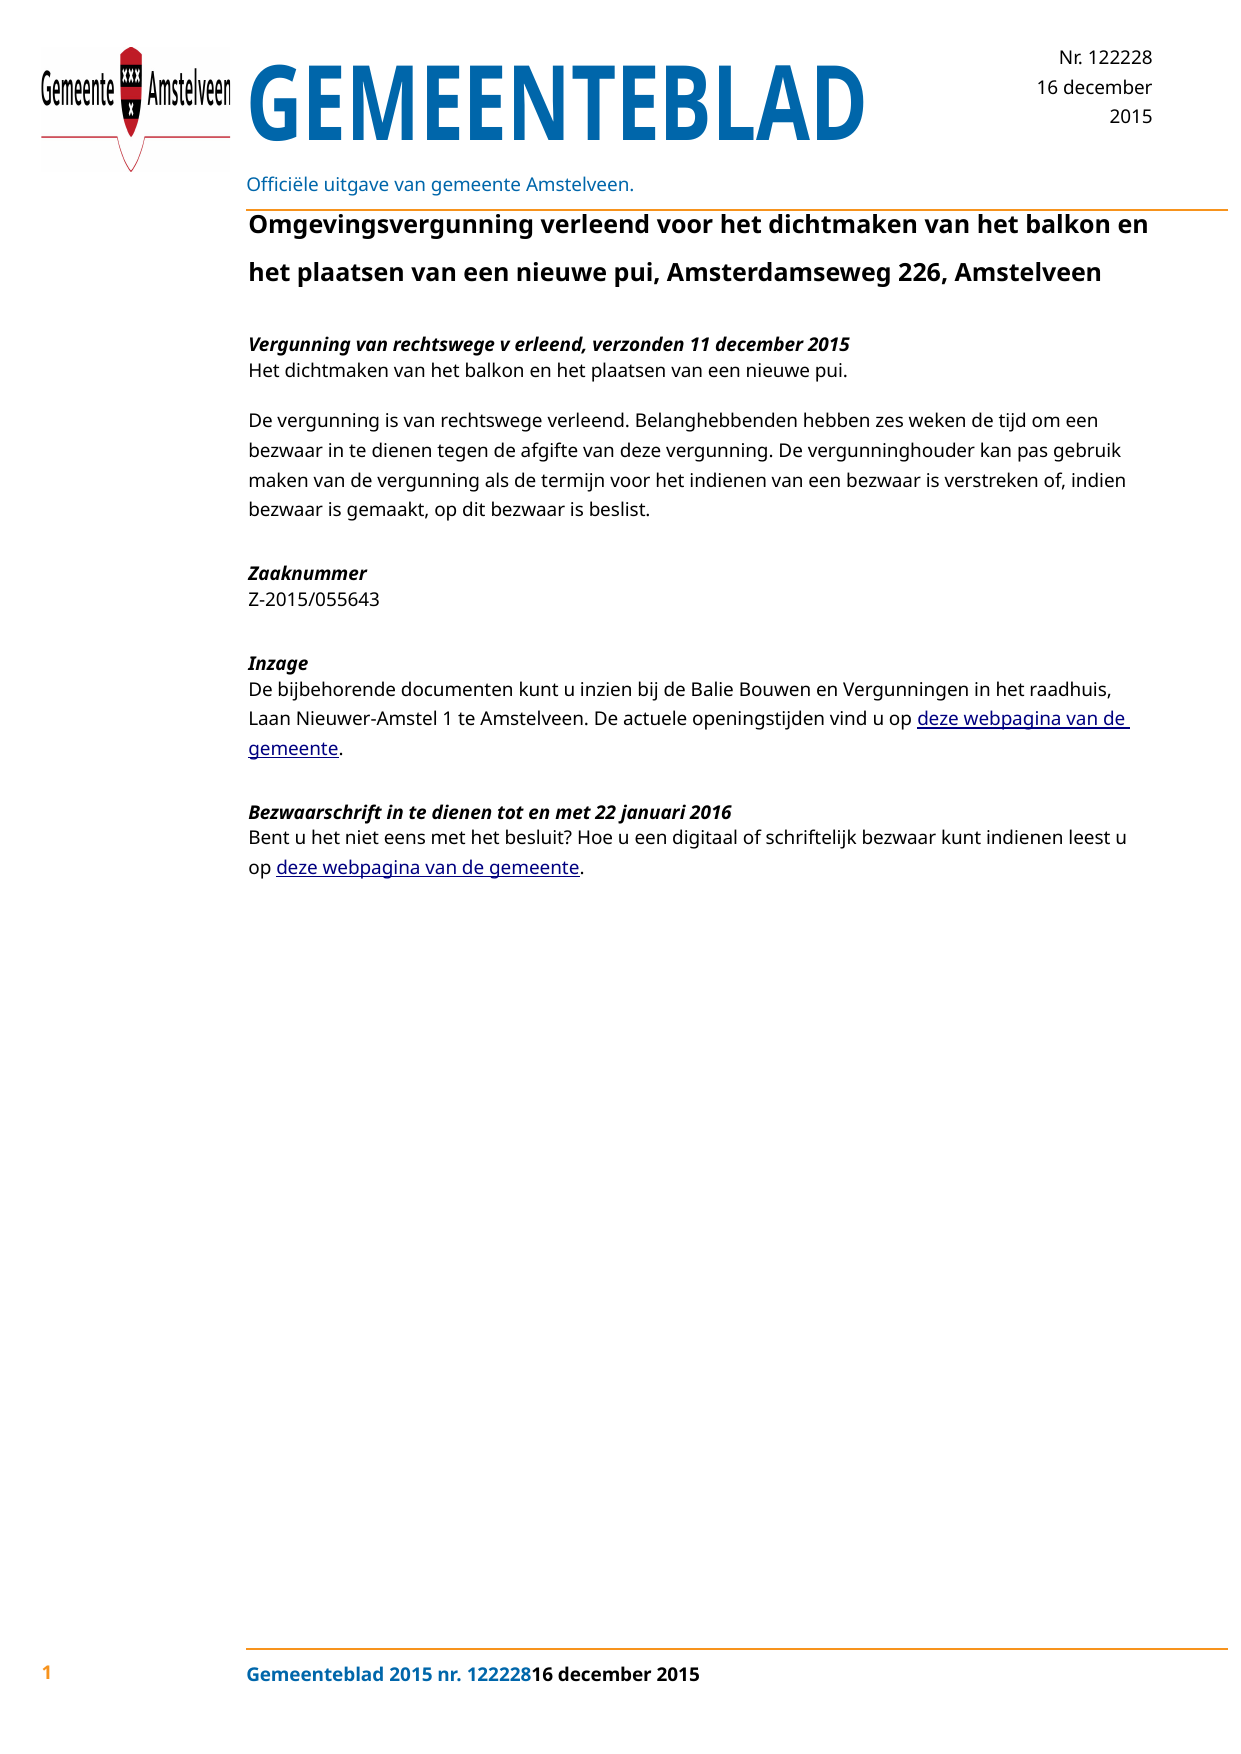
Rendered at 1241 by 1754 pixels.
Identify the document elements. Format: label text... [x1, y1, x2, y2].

text Inzage [248, 650, 1152, 676]
text Bent u het niet eens met het besluit? Hoe u een digitaal of schriftelijk bezwaar kunt indienen leest u op deze webpagina van de gemeente. [248, 824, 1152, 880]
text De vergunning is van rechtswege verleend. Belanghebbenden hebben zes weken de tijd om een bezwaar in te dienen tegen de afgifte van deze vergunning. De vergunninghouder kan pas gebruik maken van de vergunning als de termijn voor het indienen van een bezwaar is verstreken of, indien bezwaar is gemaakt, op dit bezwaar is beslist. [248, 408, 1152, 522]
text De bijbehorende documenten kunt u inzien bij de Balie Bouwen en Vergunningen in het raadhuis, Laan Nieuwer-Amstel 1 te Amstelveen. De actuele openingstijden vind u op deze webpagina van de gemeente. [248, 676, 1152, 761]
text Z-2015/055643 [248, 586, 1152, 612]
picture [41, 47, 231, 172]
text Zaaknummer [248, 560, 1152, 586]
text Het dichtmaken van het balkon en het plaatsen van een nieuwe pui. [248, 357, 1152, 383]
text Vergunning van rechtswege v erleend, verzonden 11 december 2015 [248, 331, 1152, 357]
text Bezwaarschrift in te dienen tot en met 22 januari 2016 [248, 799, 1152, 824]
text Omgevingsvergunning verleend voor het dichtmaken van het balkon en het plaatsen van een nieuwe pui, Amsterdamseweg 226, Amstelveen [248, 211, 1152, 288]
